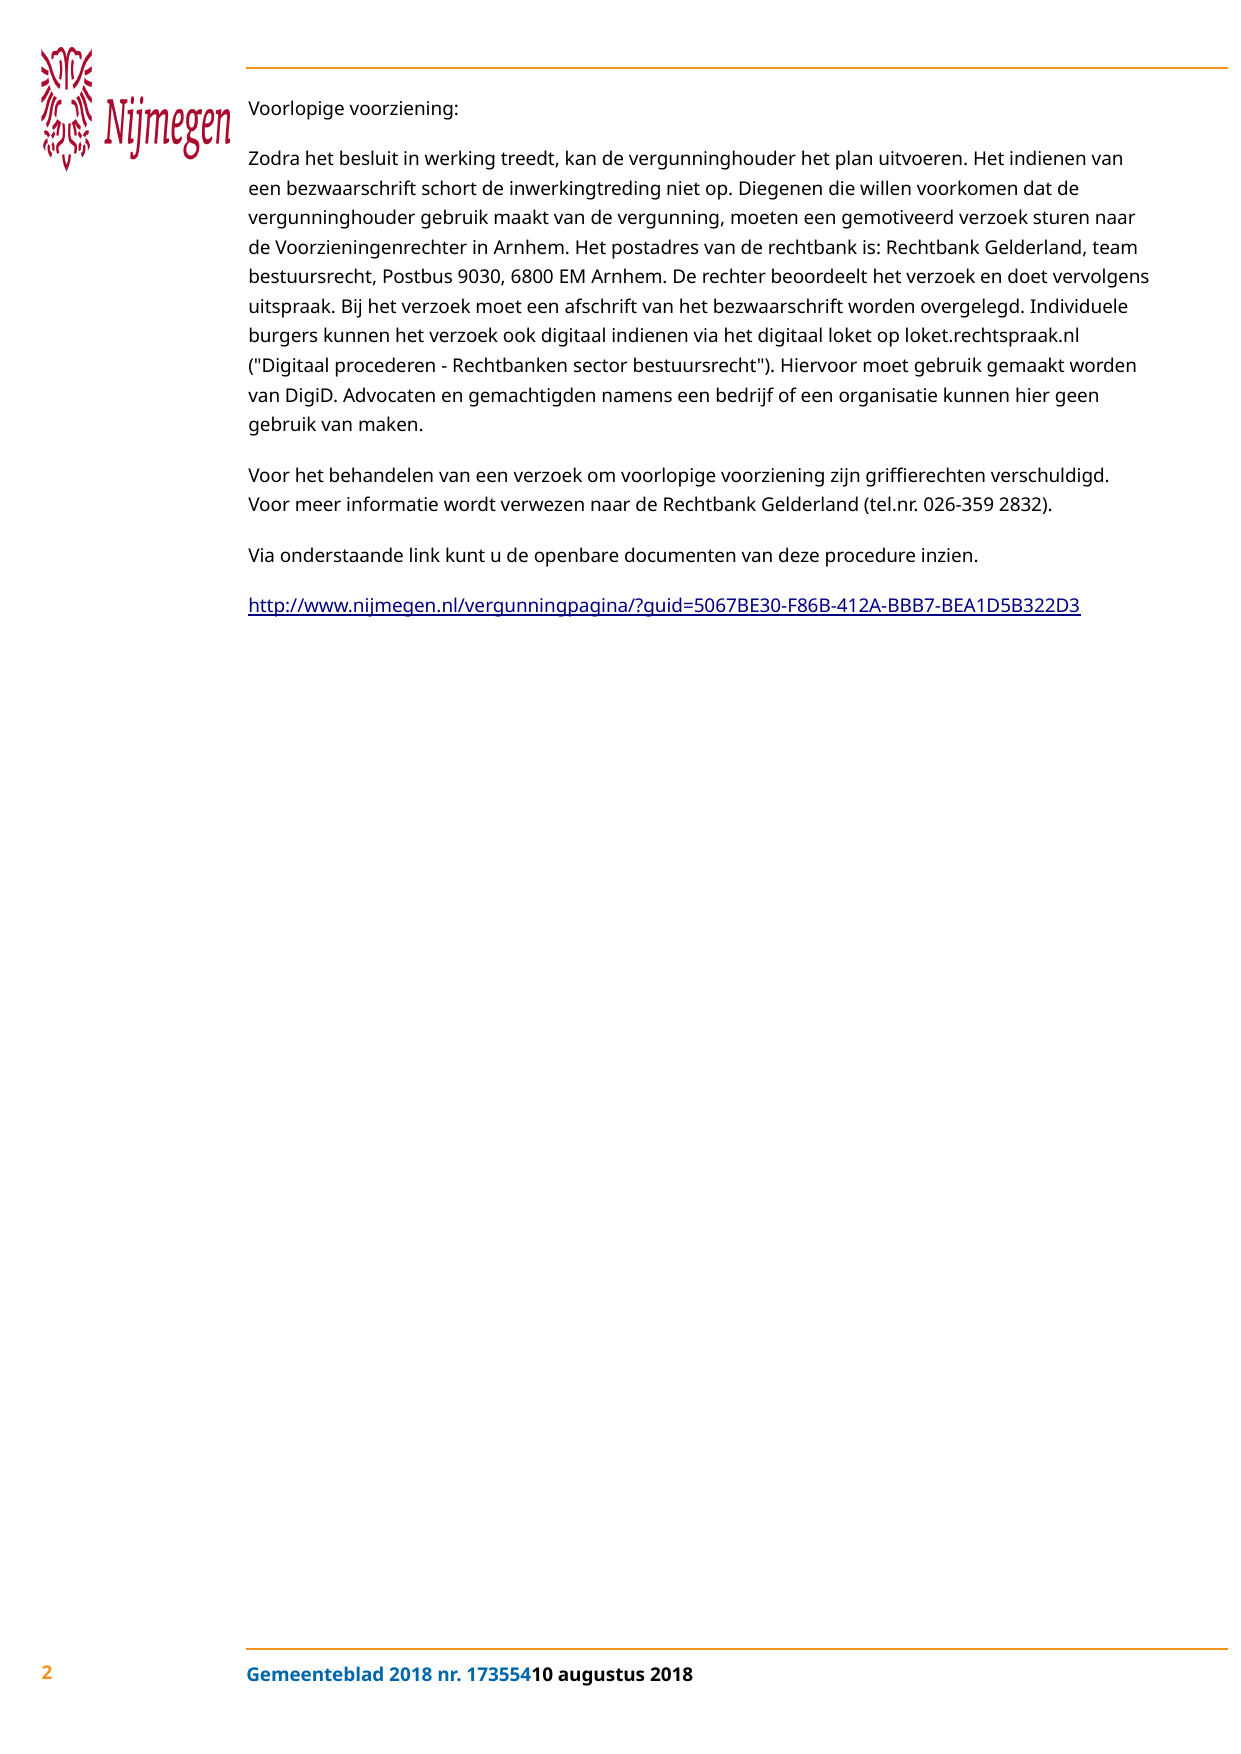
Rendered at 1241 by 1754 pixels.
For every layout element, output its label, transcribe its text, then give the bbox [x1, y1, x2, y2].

text Via onderstaande link kunt u de openbare documenten van deze procedure inzien. [248, 542, 1152, 568]
text http://www.nijmegen.nl/vergunningpagina/?guid=5067BE30-F86B-412A-BBB7-BEA1D5B322D3 [248, 592, 1152, 618]
text Zodra het besluit in werking treedt, kan de vergunninghouder het plan uitvoeren. Het indienen van een bezwaarschrift schort de inwerkingtreding niet op. Diegenen die willen voorkomen dat de vergunninghouder gebruik maakt van de vergunning, moeten een gemotiveerd verzoek sturen naar de Voorzieningenrechter in Arnhem. Het postadres van de rechtbank is: Rechtbank Gelderland, team bestuursrecht, Postbus 9030, 6800 EM Arnhem. De rechter beoordeelt het verzoek en doet vervolgens uitspraak. Bij het verzoek moet een afschrift van het bezwaarschrift worden overgelegd. Individuele burgers kunnen het verzoek ook digitaal indienen via het digitaal loket op loket.rechtspraak.nl ("Digitaal procederen - Rechtbanken sector bestuursrecht"). Hiervoor moet gebruik gemaakt worden van DigiD. Advocaten en gemachtigden namens een bedrijf of een organisatie kunnen hier geen gebruik van maken. [248, 145, 1152, 437]
text Voorlopige voorziening: [248, 95, 1152, 121]
text Voor het behandelen van een verzoek om voorlopige voorziening zijn griffierechten verschuldigd. Voor meer informatie wordt verwezen naar de Rechtbank Gelderland (tel.nr. 026-359 2832). [248, 462, 1152, 517]
picture [41, 47, 231, 172]
